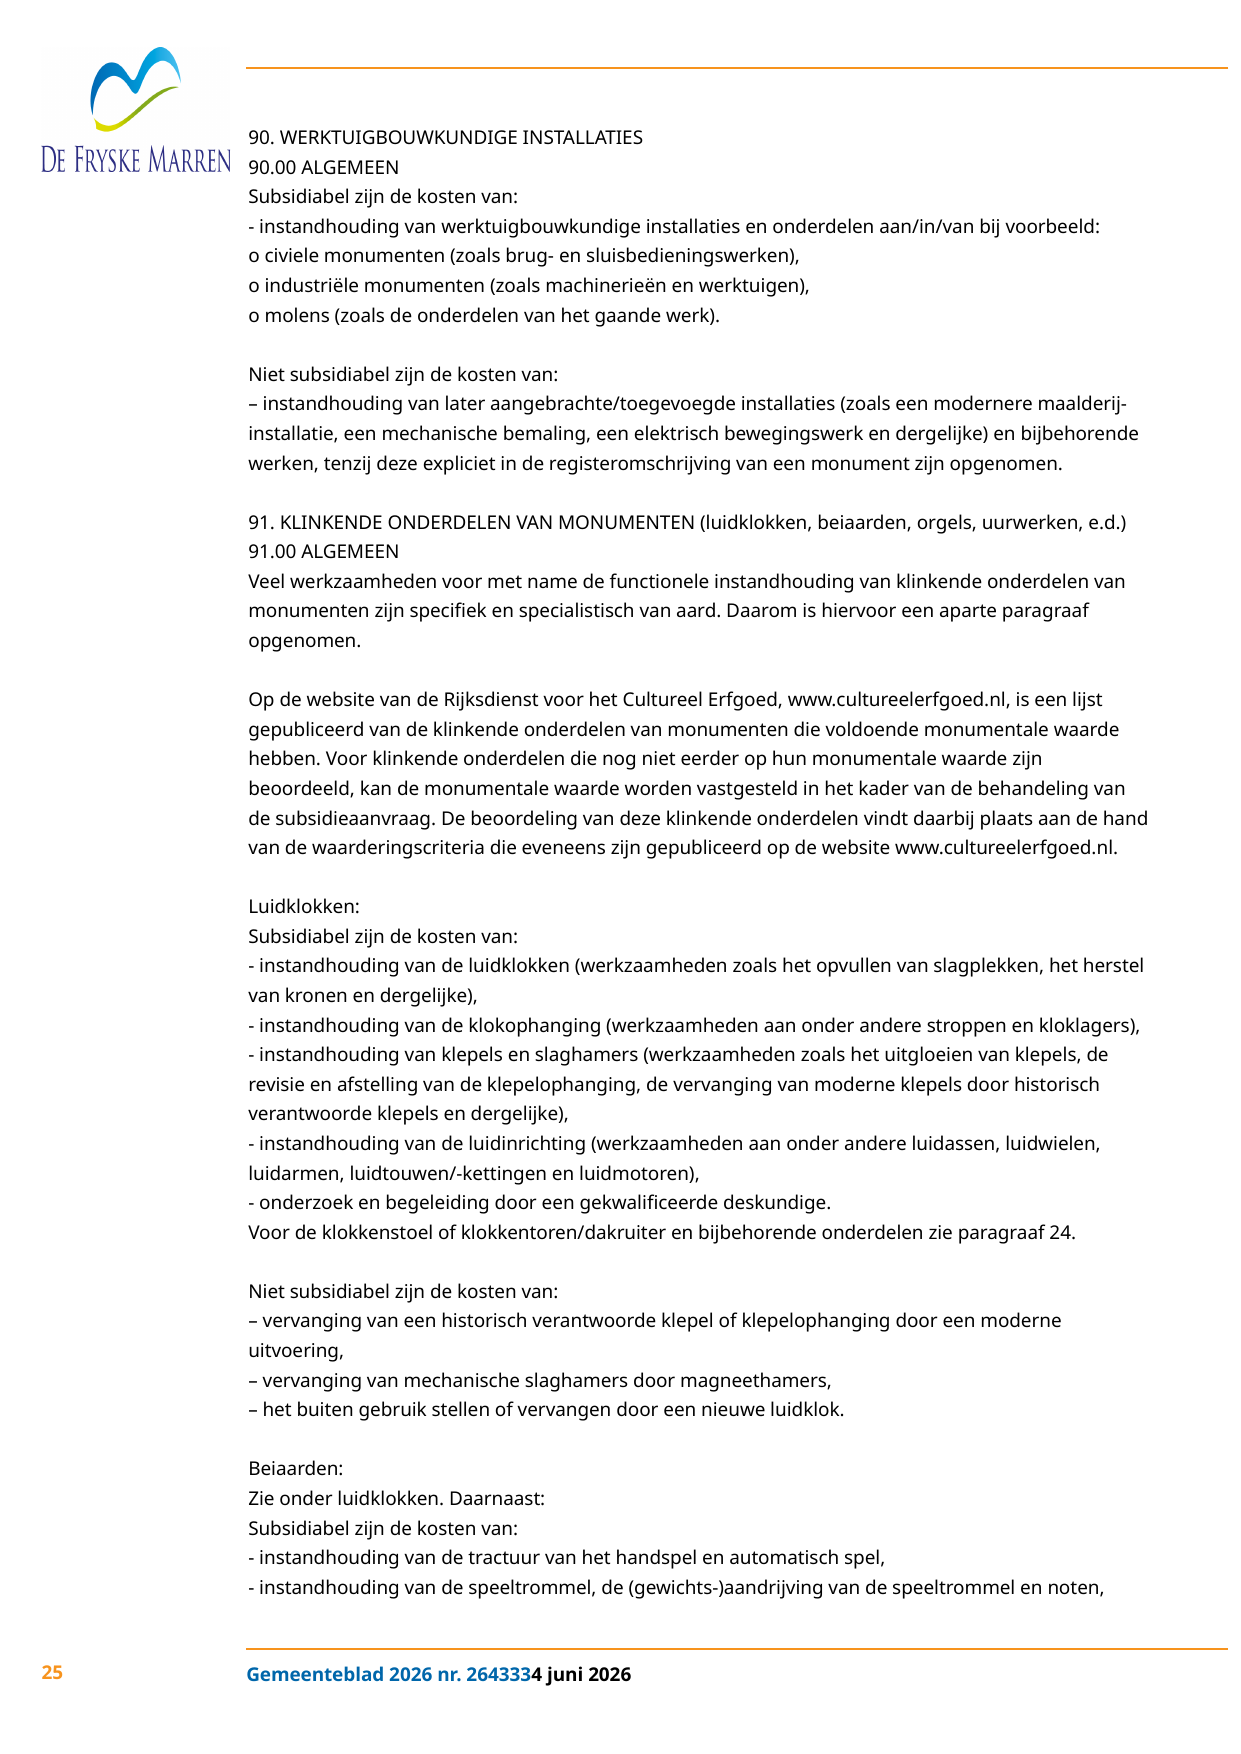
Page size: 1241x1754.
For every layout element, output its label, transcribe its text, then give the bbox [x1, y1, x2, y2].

text – vervanging van een historisch verantwoorde klepel of klepelophanging door een moderne uitvoering, [248, 1308, 1152, 1363]
text Subsidiabel zijn de kosten van: [248, 923, 1152, 949]
text – instandhouding van later aangebrachte/toegevoegde installaties (zoals een modernere maalderij-installatie, een mechanische bemaling, een elektrisch bewegingswerk en dergelijke) en bijbehorende werken, tenzij deze expliciet in de registeromschrijving van een monument zijn opgenomen. [248, 391, 1152, 476]
text Zie onder luidklokken. Daarnaast: [248, 1485, 1152, 1511]
text - instandhouding van de klokophanging (werkzaamheden aan onder andere stroppen en kloklagers), [248, 1012, 1152, 1038]
picture [41, 47, 231, 172]
text - instandhouding van de tractuur van het handspel en automatisch spel, [248, 1544, 1152, 1570]
text 90. WERKTUIGBOUWKUNDIGE INSTALLATIES [248, 124, 1152, 150]
text Voor de klokkenstoel of klokkentoren/dakruiter en bijbehorende onderdelen zie paragraaf 24. [248, 1219, 1152, 1245]
text – het buiten gebruik stellen of vervangen door een nieuwe luidklok. [248, 1396, 1152, 1422]
text – vervanging van mechanische slaghamers door magneethamers, [248, 1367, 1152, 1393]
text Subsidiabel zijn de kosten van: [248, 1515, 1152, 1541]
text Veel werkzaamheden voor met name de functionele instandhouding van klinkende onderdelen van monumenten zijn specifiek en specialistisch van aard. Daarom is hiervoor een aparte paragraaf opgenomen. [248, 568, 1152, 653]
text - instandhouding van de speeltrommel, de (gewichts-)aandrijving van de speeltrommel en noten, [248, 1574, 1152, 1600]
text 91.00 ALGEMEEN [248, 538, 1152, 564]
text Niet subsidiabel zijn de kosten van: [248, 361, 1152, 387]
text - instandhouding van de luidklokken (werkzaamheden zoals het opvullen van slagplekken, het herstel van kronen en dergelijke), [248, 953, 1152, 1008]
text Beiaarden: [248, 1456, 1152, 1481]
text Op de website van de Rijksdienst voor het Cultureel Erfgoed, www.cultureelerfgoed.nl, is een lijst gepubliceerd van de klinkende onderdelen van monumenten die voldoende monumentale waarde hebben. Voor klinkende onderdelen die nog niet eerder op hun monumentale waarde zijn beoordeeld, kan de monumentale waarde worden vastgesteld in het kader van de behandeling van de subsidieaanvraag. De beoordeling van deze klinkende onderdelen vindt daarbij plaats aan de hand van de waarderingscriteria die eveneens zijn gepubliceerd op de website www.cultureelerfgoed.nl. [248, 686, 1152, 860]
text - instandhouding van klepels en slaghamers (werkzaamheden zoals het uitgloeien van klepels, de revisie en afstelling van de klepelophanging, de vervanging van moderne klepels door historisch verantwoorde klepels en dergelijke), [248, 1041, 1152, 1126]
text - instandhouding van de luidinrichting (werkzaamheden aan onder andere luidassen, luidwielen, luidarmen, luidtouwen/-kettingen en luidmotoren), [248, 1130, 1152, 1186]
text - instandhouding van werktuigbouwkundige installaties en onderdelen aan/in/van bij voorbeeld: [248, 213, 1152, 239]
text - onderzoek en begeleiding door een gekwalificeerde deskundige. [248, 1189, 1152, 1215]
text o molens (zoals de onderdelen van het gaande werk). [248, 302, 1152, 328]
text Subsidiabel zijn de kosten van: [248, 183, 1152, 209]
text o civiele monumenten (zoals brug- en sluisbedieningswerken), [248, 243, 1152, 268]
text Niet subsidiabel zijn de kosten van: [248, 1278, 1152, 1304]
text Luidklokken: [248, 893, 1152, 919]
text 90.00 ALGEMEEN [248, 154, 1152, 180]
text o industriële monumenten (zoals machinerieën en werktuigen), [248, 272, 1152, 298]
text 91. KLINKENDE ONDERDELEN VAN MONUMENTEN (luidklokken, beiaarden, orgels, uurwerken, e.d.) [248, 509, 1152, 535]
